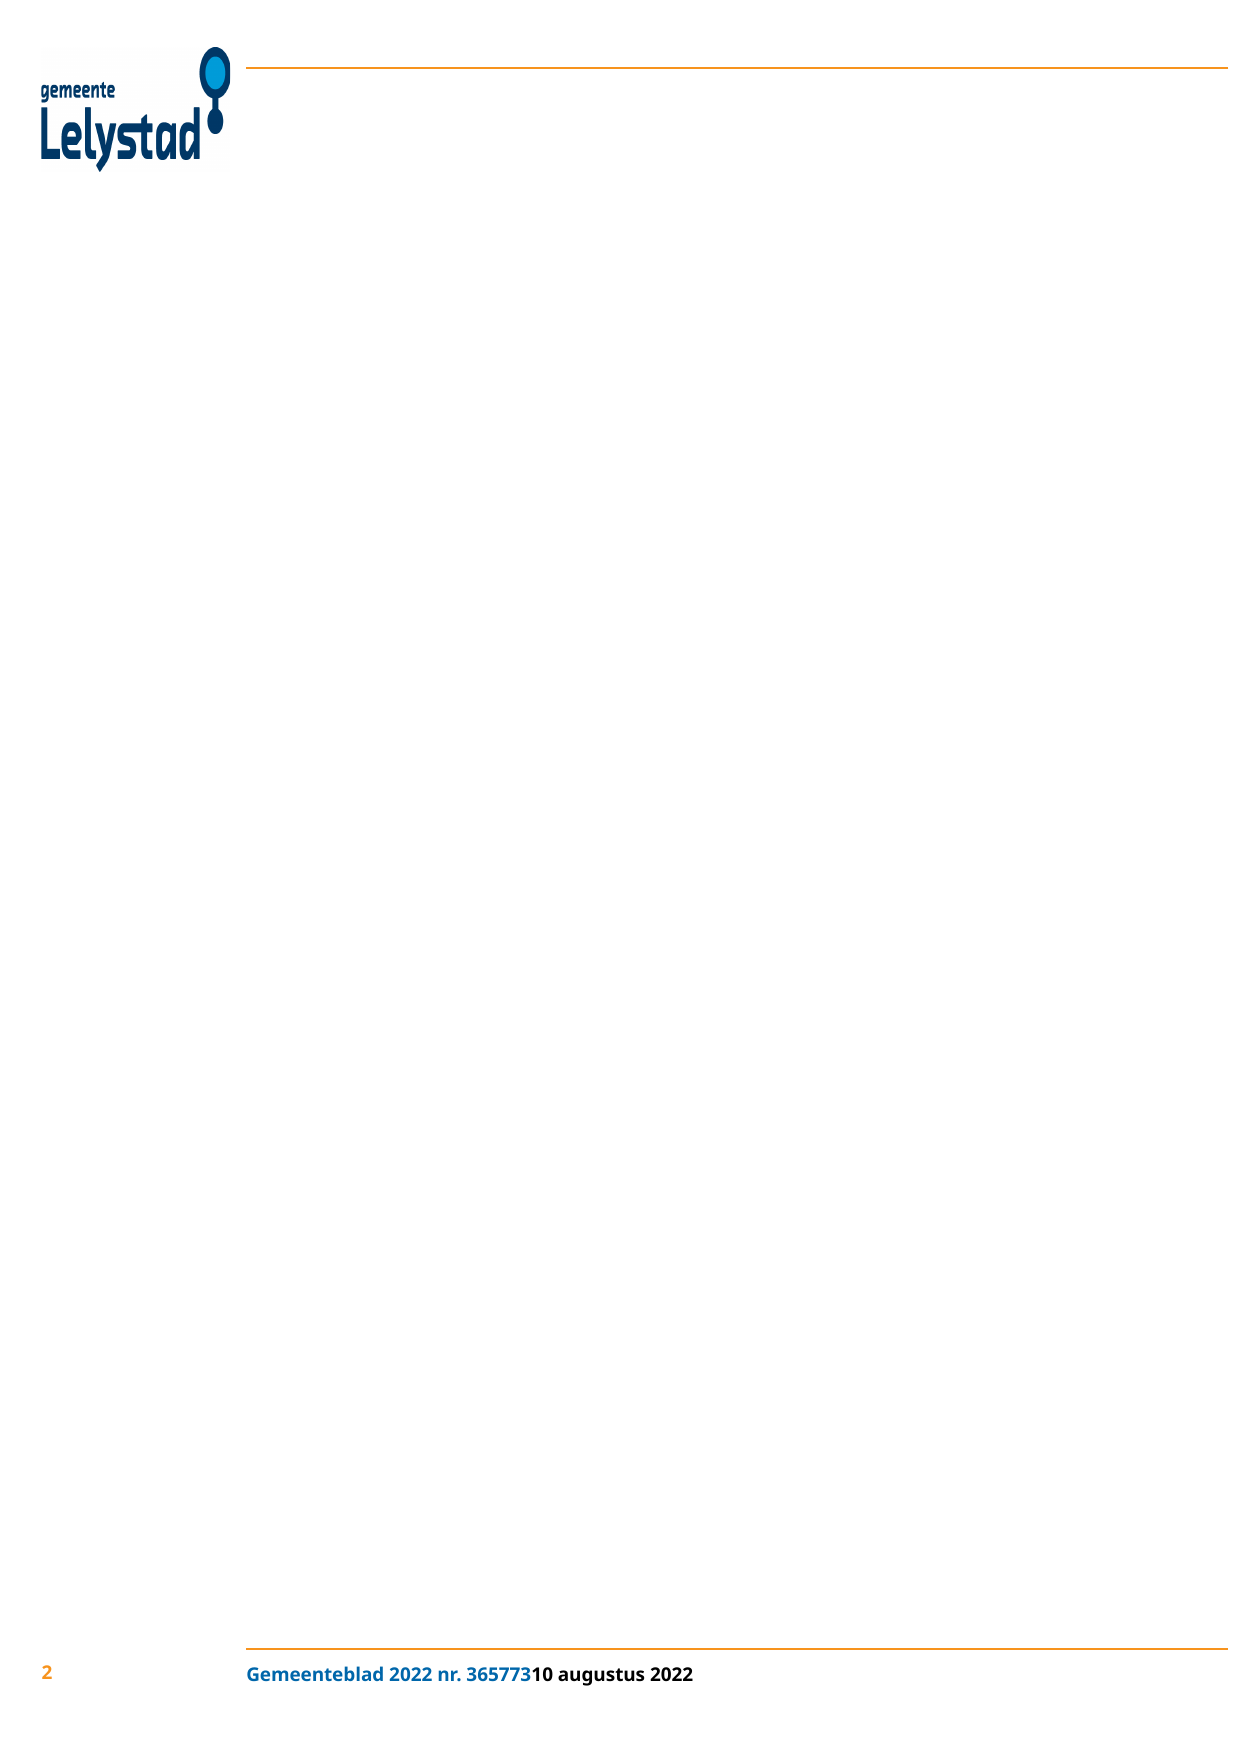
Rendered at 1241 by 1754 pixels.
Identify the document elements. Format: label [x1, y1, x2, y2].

picture [41, 47, 231, 172]
